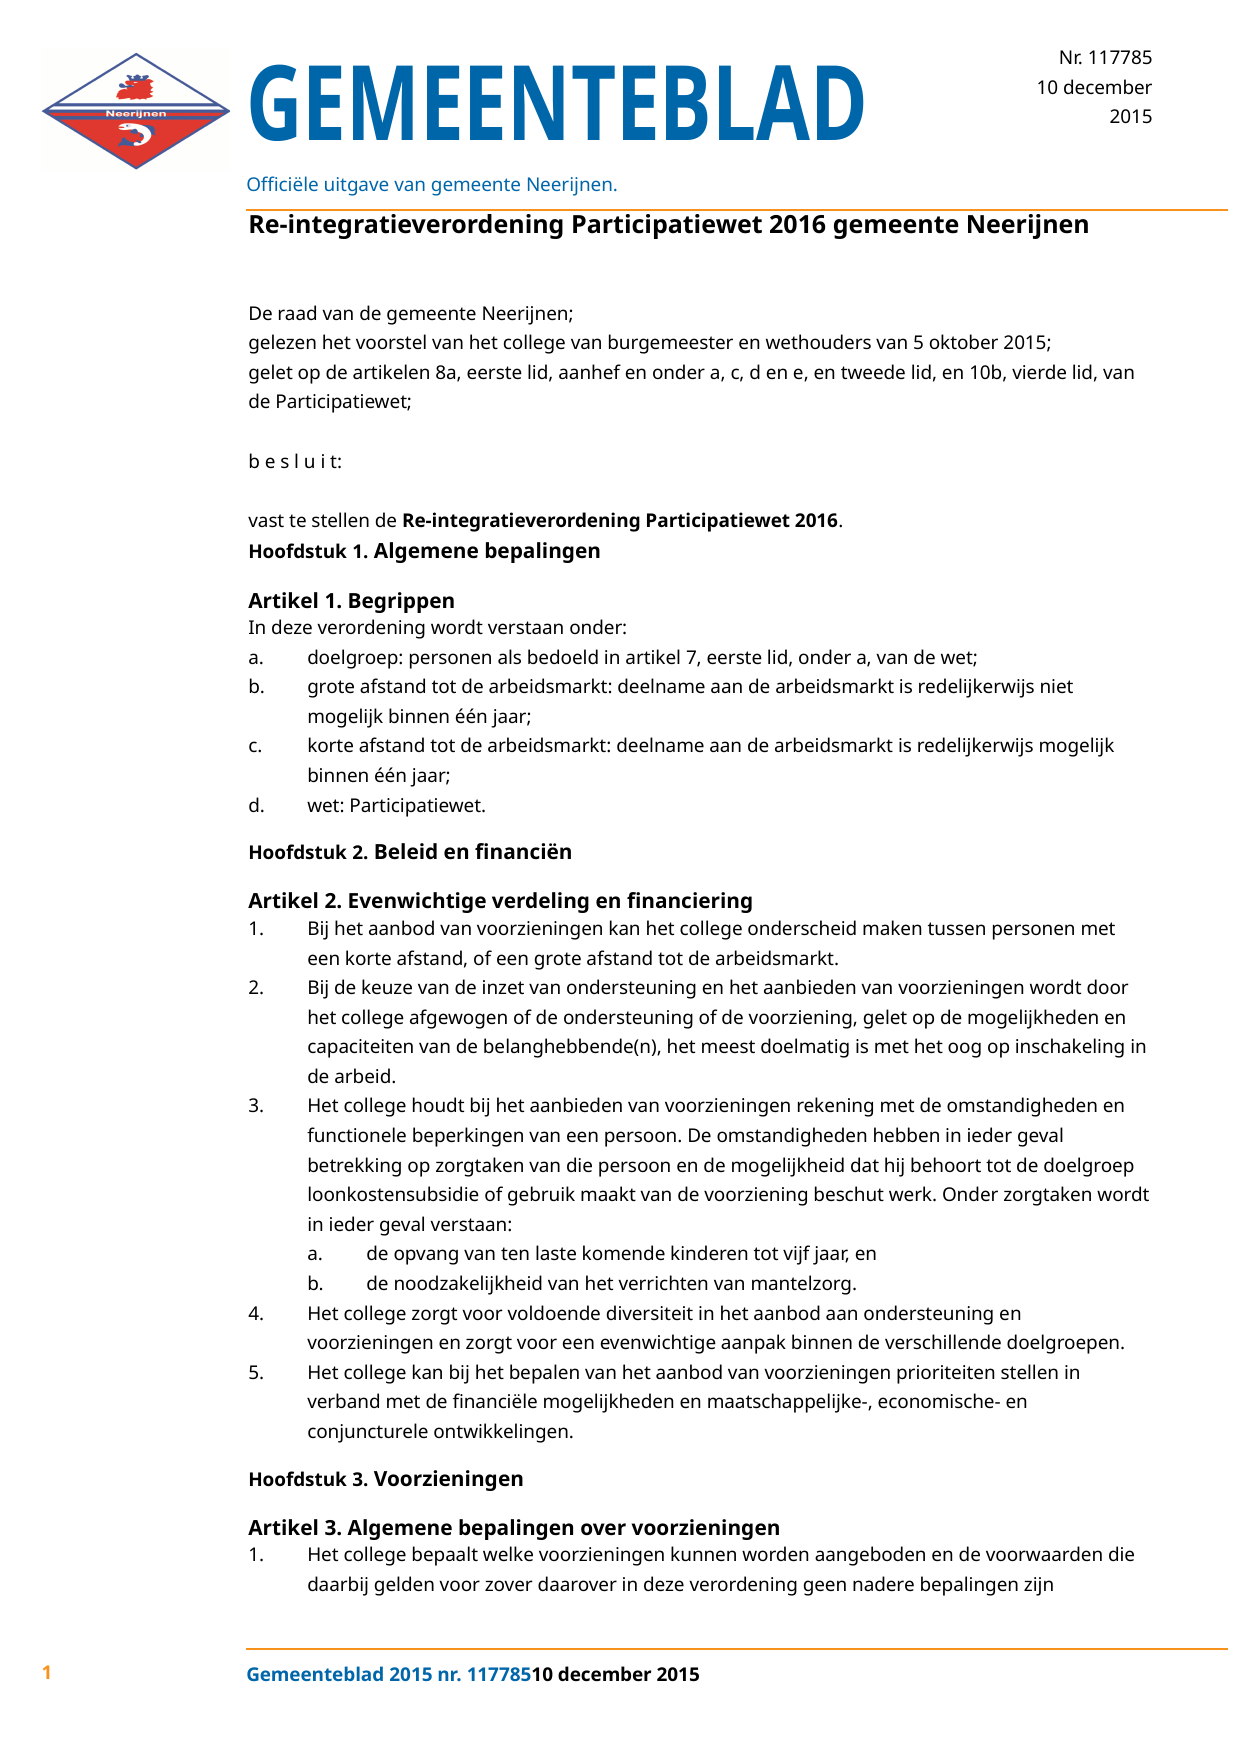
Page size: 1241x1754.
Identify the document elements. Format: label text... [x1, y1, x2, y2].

list Het college bepaalt welke voorzieningen kunnen worden aangeboden en de voorwaarden die daarbij gelden voor zover daarover in deze verordening geen nadere bepalingen zijn [248, 1541, 1152, 1597]
list Bij de keuze van de inzet van ondersteuning en het aanbieden van voorzieningen wordt door het college afgewogen of de ondersteuning of de voorziening, gelet op de mogelijkheden en capaciteiten van de belanghebbende(n), het meest doelmatig is met het oog op inschakeling in de arbeid. [248, 974, 1152, 1089]
list korte afstand tot de arbeidsmarkt: deelname aan de arbeidsmarkt is redelijkerwijs mogelijk binnen één jaar; [248, 733, 1152, 788]
text De raad van de gemeente Neerijnen; [248, 300, 1152, 326]
list wet: Participatiewet. [248, 792, 1152, 817]
list Het college zorgt voor voldoende diversiteit in het aanbod aan ondersteuning en voorzieningen en zorgt voor een evenwichtige aanpak binnen de verschillende doelgroepen. [248, 1300, 1152, 1355]
list Bij het aanbod van voorzieningen kan het college onderscheid maken tussen personen met een korte afstand, of een grote afstand tot de arbeidsmarkt. [248, 915, 1152, 970]
text Re-integratieverordening Participatiewet 2016 gemeente Neerijnen [248, 211, 1152, 241]
text In deze verordening wordt verstaan onder: [248, 614, 1152, 640]
list Het college kan bij het bepalen van het aanbod van voorzieningen prioriteiten stellen in verband met de financiële mogelijkheden en maatschappelijke-, economische- en conjuncturele ontwikkelingen. [248, 1359, 1152, 1444]
picture [41, 47, 231, 172]
text Hoofdstuk 3. Voorzieningen [248, 1464, 1152, 1492]
list Het college houdt bij het aanbieden van voorzieningen rekening met de omstandigheden en functionele beperkingen van een persoon. De omstandigheden hebben in ieder geval betrekking op zorgtaken van die persoon en de mogelijkheid dat hij behoort tot de doelgroep loonkostensubsidie of gebruik maakt van de voorziening beschut werk. Onder zorgtaken wordt in ieder geval verstaan: [248, 1093, 1152, 1237]
text Artikel 1. Begrippen [248, 586, 1152, 614]
text b e s l u i t: [248, 448, 1152, 473]
list de opvang van ten laste komende kinderen tot vijf jaar, en [307, 1241, 1152, 1266]
text vast te stellen de Re-integratieverordening Participatiewet 2016. [248, 507, 1152, 533]
text gelet op de artikelen 8a, eerste lid, aanhef en onder a, c, d en e, en tweede lid, en 10b, vierde lid, van de Participatiewet; [248, 359, 1152, 414]
list grote afstand tot de arbeidsmarkt: deelname aan de arbeidsmarkt is redelijkerwijs niet mogelijk binnen één jaar; [248, 673, 1152, 729]
text Artikel 3. Algemene bepalingen over voorzieningen [248, 1513, 1152, 1541]
text Hoofdstuk 2. Beleid en financiën [248, 837, 1152, 866]
text Artikel 2. Evenwichtige verdeling en financiering [248, 887, 1152, 915]
text gelezen het voorstel van het college van burgemeester en wethouders van 5 oktober 2015; [248, 329, 1152, 355]
list doelgroep: personen als bedoeld in artikel 7, eerste lid, onder a, van de wet; [248, 644, 1152, 669]
list de noodzakelijkheid van het verrichten van mantelzorg. [307, 1270, 1152, 1296]
text Hoofdstuk 1. Algemene bepalingen [248, 537, 1152, 565]
